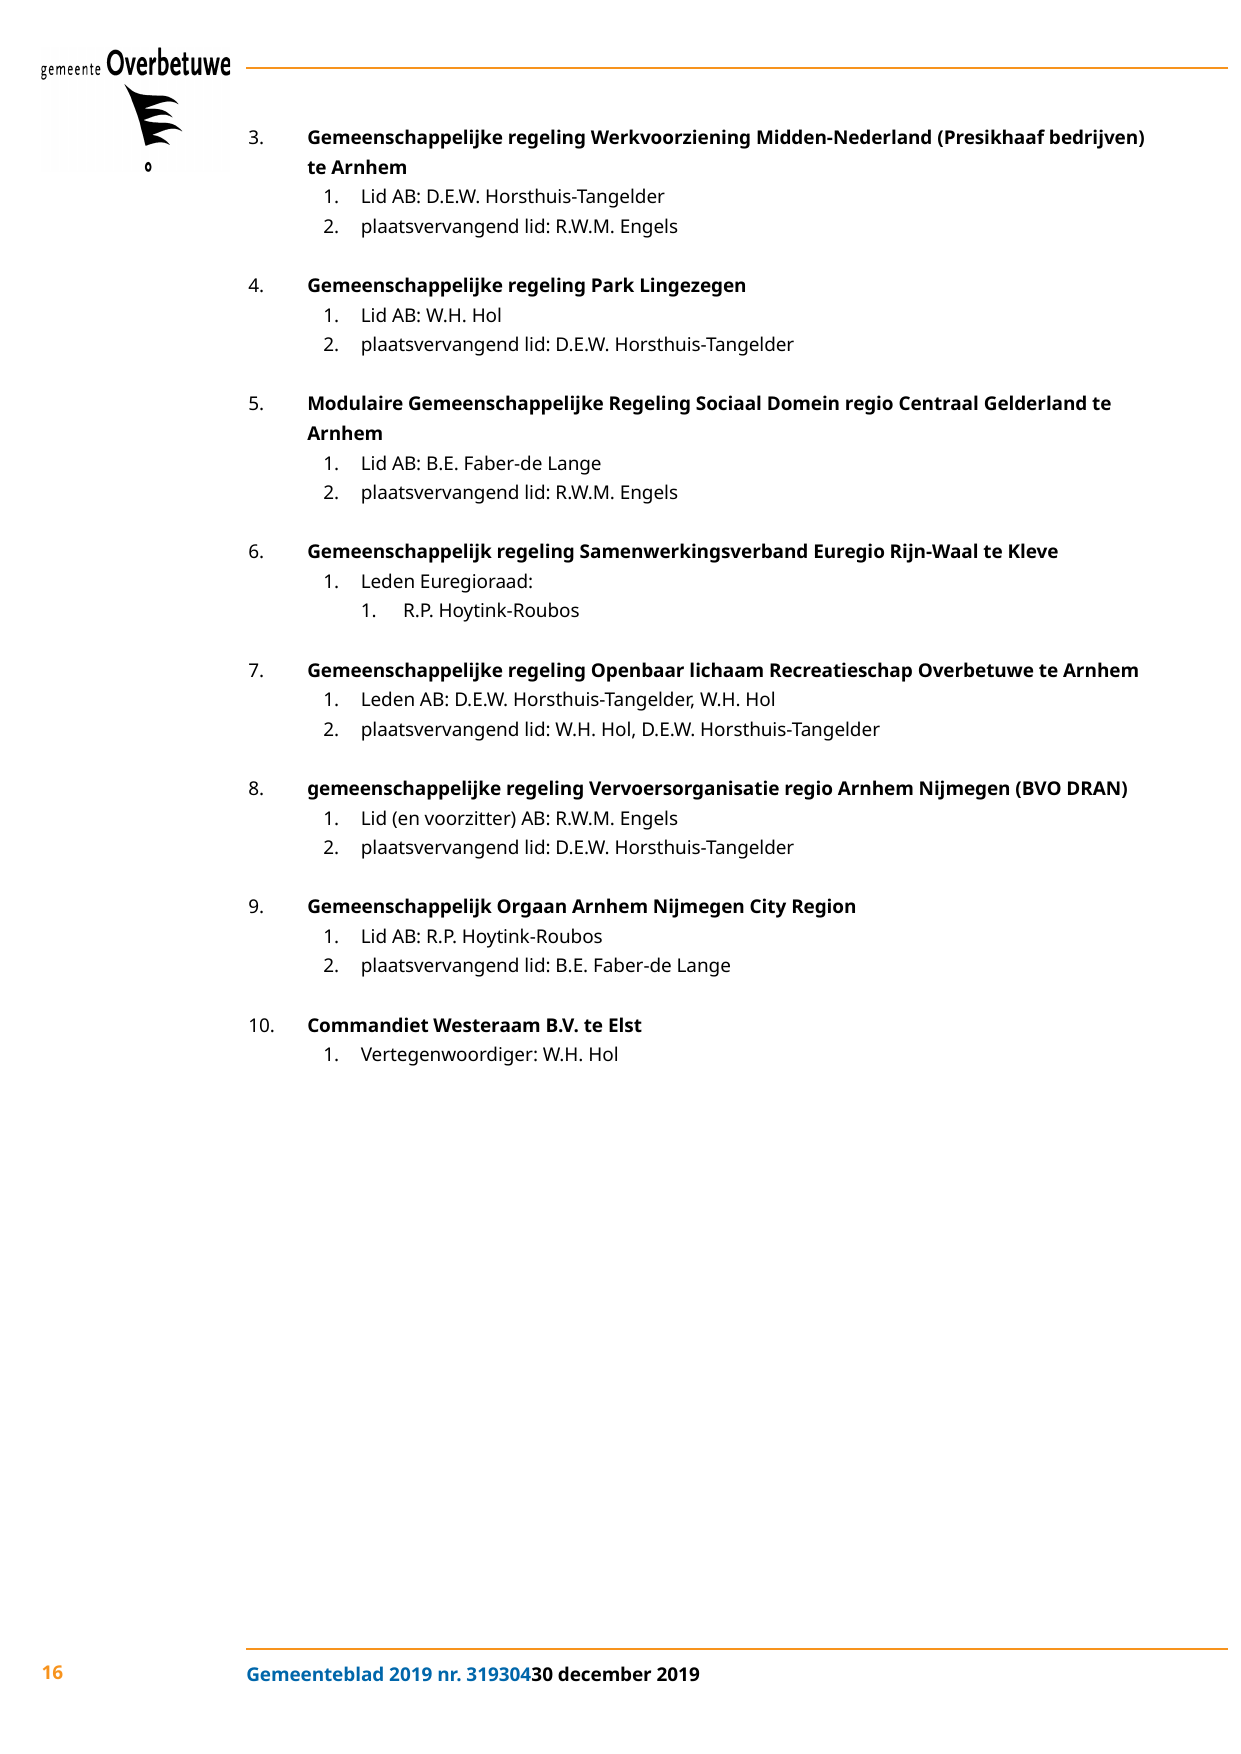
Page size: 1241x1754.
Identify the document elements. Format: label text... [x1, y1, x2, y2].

list plaatsvervangend lid: R.W.M. Engels [323, 213, 1152, 239]
list Commandiet Westeraam B.V. te Elst [248, 1012, 1152, 1038]
list Lid AB: R.P. Hoytink-Roubos [323, 923, 1152, 949]
list plaatsvervangend lid: R.W.M. Engels [323, 479, 1152, 505]
list Lid AB: B.E. Faber-de Lange [323, 450, 1152, 476]
list gemeenschappelijke regeling Vervoersorganisatie regio Arnhem Nijmegen (BVO DRAN) [248, 775, 1152, 801]
list plaatsvervangend lid: B.E. Faber-de Lange [323, 953, 1152, 978]
list plaatsvervangend lid: D.E.W. Horsthuis-Tangelder [323, 834, 1152, 860]
list Lid AB: D.E.W. Horsthuis-Tangelder [323, 183, 1152, 209]
list Gemeenschappelijke regeling Park Lingezegen [248, 272, 1152, 298]
list plaatsvervangend lid: D.E.W. Horsthuis-Tangelder [323, 331, 1152, 357]
list Modulaire Gemeenschappelijke Regeling Sociaal Domein regio Centraal Gelderland te Arnhem [248, 391, 1152, 446]
list Vertegenwoordiger: W.H. Hol [323, 1041, 1152, 1067]
picture [41, 47, 231, 172]
list Leden Euregioraad: [323, 568, 1152, 594]
list plaatsvervangend lid: W.H. Hol, D.E.W. Horsthuis-Tangelder [323, 716, 1152, 742]
list Gemeenschappelijk regeling Samenwerkingsverband Euregio Rijn-Waal te Kleve [248, 538, 1152, 564]
list Gemeenschappelijke regeling Openbaar lichaam Recreatieschap Overbetuwe te Arnhem [248, 657, 1152, 683]
list Gemeenschappelijk Orgaan Arnhem Nijmegen City Region [248, 893, 1152, 919]
list Gemeenschappelijke regeling Werkvoorziening Midden-Nederland (Presikhaaf bedrijven) te Arnhem [248, 124, 1152, 180]
list Leden AB: D.E.W. Horsthuis-Tangelder, W.H. Hol [323, 686, 1152, 712]
list Lid AB: W.H. Hol [323, 302, 1152, 328]
list Lid (en voorzitter) AB: R.W.M. Engels [323, 805, 1152, 831]
list R.P. Hoytink-Roubos [361, 598, 1152, 623]
